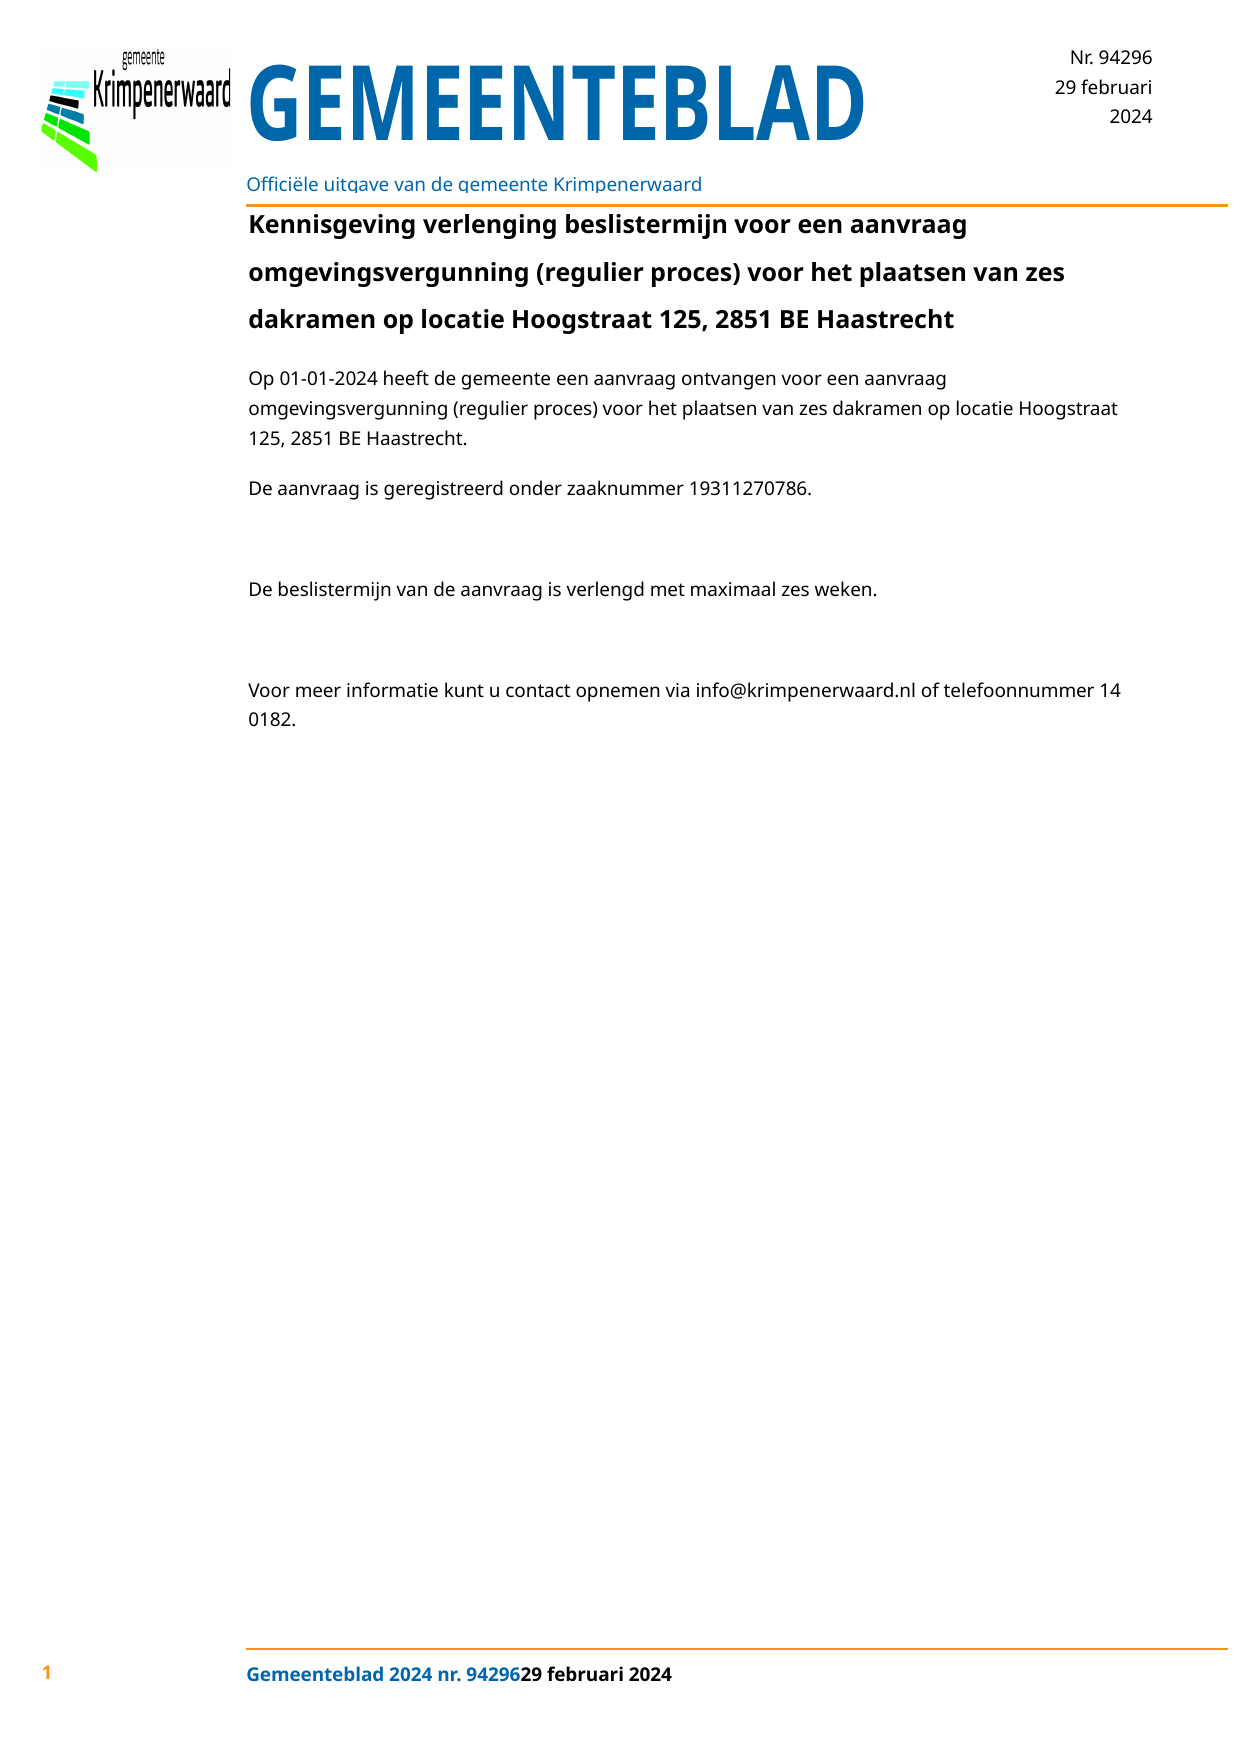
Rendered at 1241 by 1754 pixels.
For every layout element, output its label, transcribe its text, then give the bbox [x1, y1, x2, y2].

text Voor meer informatie kunt u contact opnemen via info@krimpenerwaard.nl of telefoonnummer 14 0182. [248, 677, 1152, 732]
text De beslistermijn van de aanvraag is verlengd met maximaal zes weken. [248, 576, 1152, 602]
text Kennisgeving verlenging beslistermijn voor een aanvraag omgevingsvergunning (regulier proces) voor het plaatsen van zes dakramen op locatie Hoogstraat 125, 2851 BE Haastrecht [248, 207, 1152, 336]
picture [41, 47, 231, 172]
text Op 01-01-2024 heeft de gemeente een aanvraag ontvangen voor een aanvraag omgevingsvergunning (regulier proces) voor het plaatsen van zes dakramen op locatie Hoogstraat 125, 2851 BE Haastrecht. [248, 366, 1152, 450]
text De aanvraag is geregistreerd onder zaaknummer 19311270786. [248, 475, 1152, 501]
